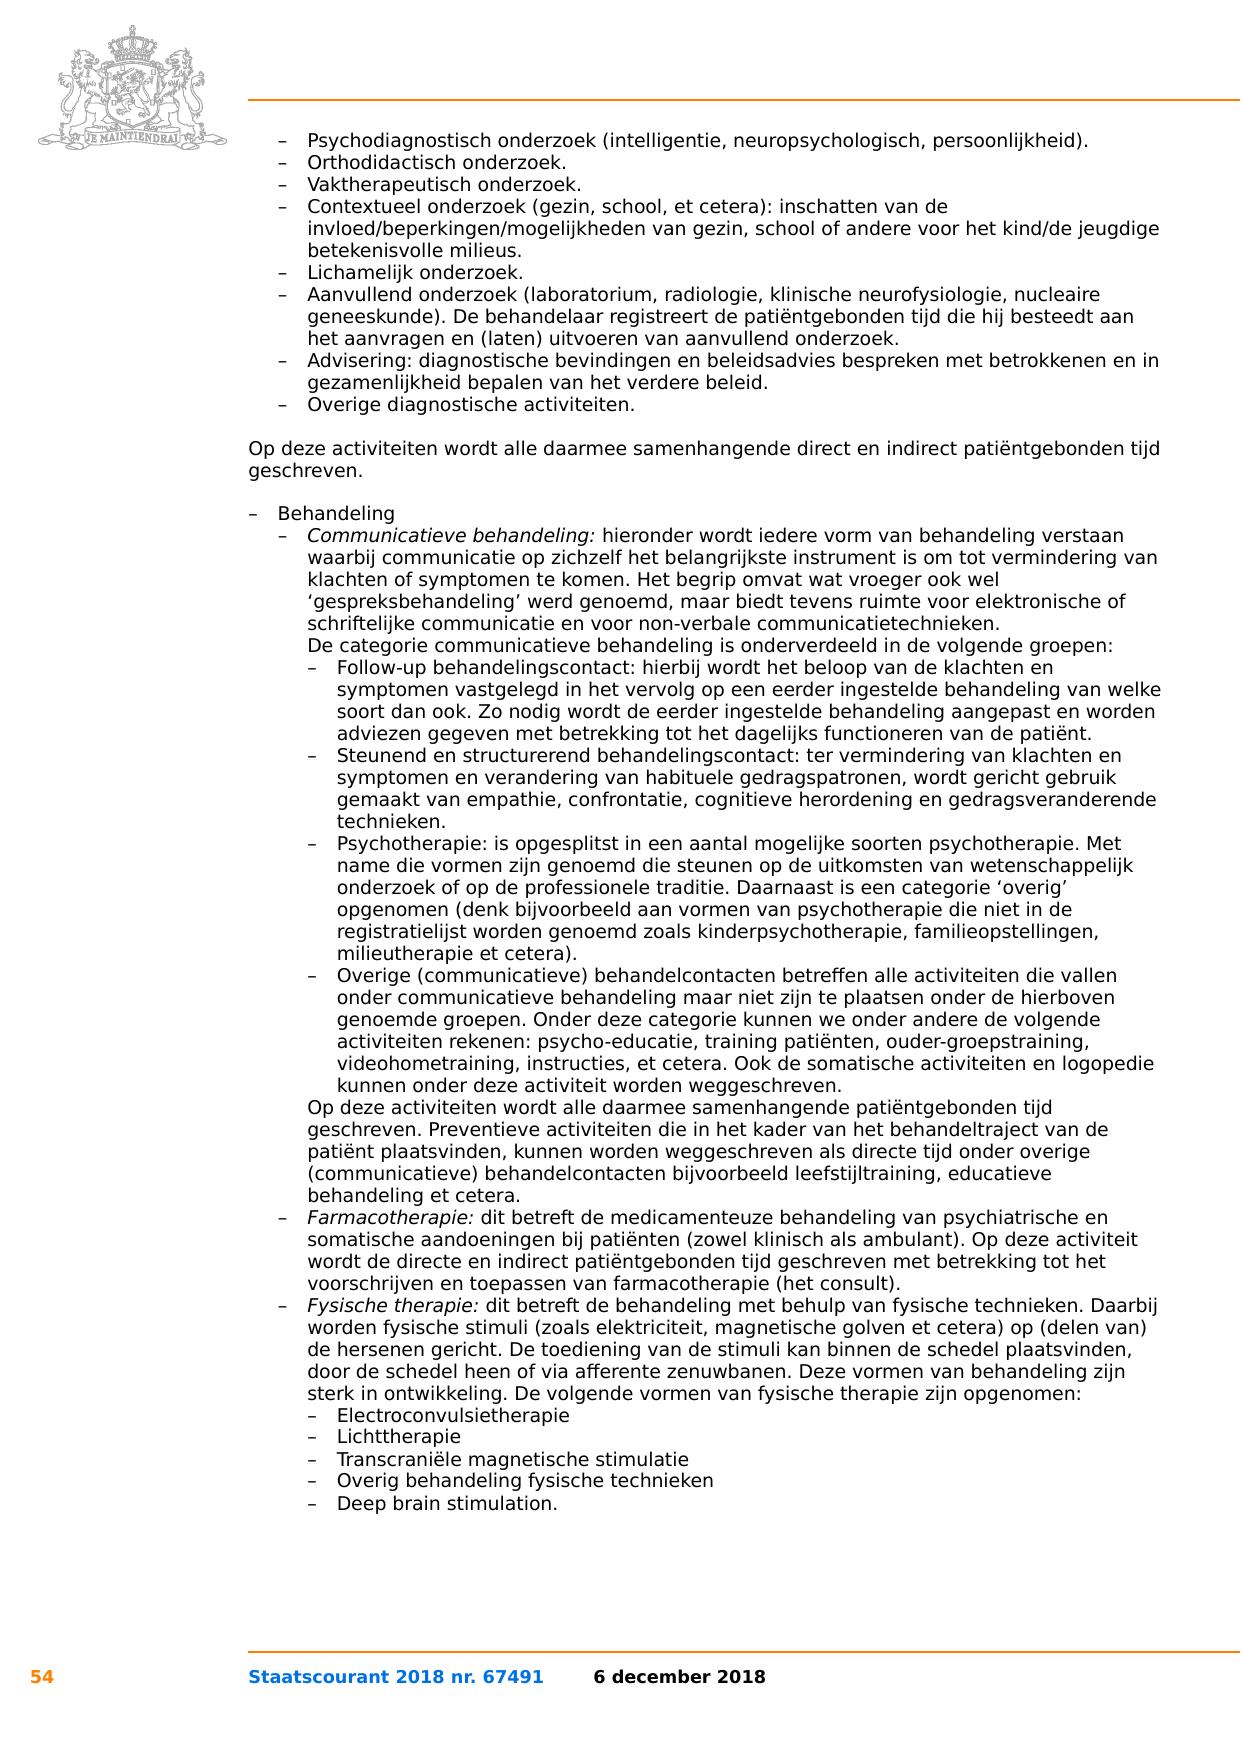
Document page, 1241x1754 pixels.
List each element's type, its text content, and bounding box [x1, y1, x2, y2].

text Op deze activiteiten wordt alle daarmee samenhangende direct en indirect patiëntgebonden tijd geschreven. [248, 437, 1163, 481]
text – Psychotherapie: is opgesplitst in een aantal mogelijke soorten psychotherapie. Met name die vormen zijn genoemd die steunen op de uitkomsten van wetenschappelijk onderzoek of op de professionele traditie. Daarnaast is een categorie ‘overig’ opgenomen (denk bijvoorbeeld aan vormen van psychotherapie die niet in de registratielijst worden genoemd zoals kinderpsychotherapie, familieopstellingen, milieutherapie et cetera). [307, 833, 1163, 965]
text – Overige diagnostische activiteiten. [278, 394, 1163, 416]
text – Steunend en structurerend behandelingscontact: ter vermindering van klachten en symptomen en verandering van habituele gedragspatronen, wordt gericht gebruik gemaakt van empathie, confrontatie, cognitieve herordening en gedragsveranderende technieken. [307, 745, 1163, 833]
text – Deep brain stimulation. [307, 1492, 1163, 1514]
text – Fysische therapie: dit betreft de behandeling met behulp van fysische technieken. Daarbij worden fysische stimuli (zoals elektriciteit, magnetische golven et cetera) op (delen van) de hersenen gericht. De toediening van de stimuli kan binnen de schedel plaatsvinden, door de schedel heen of via afferente zenuwbanen. Deze vormen van behandeling zijn sterk in ontwikkeling. De volgende vormen van fysische therapie zijn opgenomen: [278, 1294, 1163, 1404]
text – Electroconvulsietherapie [307, 1404, 1163, 1426]
text – Psychodiagnostisch onderzoek (intelligentie, neuropsychologisch, persoonlijkheid). [278, 130, 1163, 152]
text – Advisering: diagnostische bevindingen en beleidsadvies bespreken met betrokkenen en in gezamenlijkheid bepalen van het verdere beleid. [278, 350, 1163, 394]
text – Lichamelijk onderzoek. [278, 262, 1163, 284]
text – Aanvullend onderzoek (laboratorium, radiologie, klinische neurofysiologie, nucleaire geneeskunde). De behandelaar registreert de patiëntgebonden tijd die hij besteedt aan het aanvragen en (laten) uitvoeren van aanvullend onderzoek. [278, 284, 1163, 350]
text – Transcraniële magnetische stimulatie [307, 1448, 1163, 1470]
text – Overige (communicatieve) behandelcontacten betreffen alle activiteiten die vallen onder communicatieve behandeling maar niet zijn te plaatsen onder de hierboven genoemde groepen. Onder deze categorie kunnen we onder andere de volgende activiteiten rekenen: psycho-educatie, training patiënten, ouder-groepstraining, videohometraining, instructies, et cetera. Ook de somatische activiteiten en logopedie kunnen onder deze activiteit worden weggeschreven. [307, 965, 1163, 1097]
text – Contextueel onderzoek (gezin, school, et cetera): inschatten van de invloed/beperkingen/mogelijkheden van gezin, school of andere voor het kind/de jeugdige betekenisvolle milieus. [278, 196, 1163, 262]
text – Orthodidactisch onderzoek. [278, 152, 1163, 174]
text – Vaktherapeutisch onderzoek. [278, 174, 1163, 196]
text Op deze activiteiten wordt alle daarmee samenhangende patiëntgebonden tijd geschreven. Preventieve activiteiten die in het kader van het behandeltraject van de patiënt plaatsvinden, kunnen worden weggeschreven als directe tijd onder overige (communicatieve) behandelcontacten bijvoorbeeld leefstijltraining, educatieve behandeling et cetera. [307, 1097, 1163, 1207]
text – Overig behandeling fysische technieken [307, 1470, 1163, 1492]
picture [38, 25, 227, 150]
text – Follow-up behandelingscontact: hierbij wordt het beloop van de klachten en symptomen vastgelegd in het vervolg op een eerder ingestelde behandeling van welke soort dan ook. Zo nodig wordt de eerder ingestelde behandeling aangepast en worden adviezen gegeven met betrekking tot het dagelijks functioneren van de patiënt. [307, 657, 1163, 745]
text De categorie communicatieve behandeling is onderverdeeld in de volgende groepen: [307, 635, 1163, 657]
text – Communicatieve behandeling: hieronder wordt iedere vorm van behandeling verstaan waarbij communicatie op zichzelf het belangrijkste instrument is om tot vermindering van klachten of symptomen te komen. Het begrip omvat wat vroeger ook wel ‘gespreksbehandeling’ werd genoemd, maar biedt tevens ruimte voor elektronische of schriftelijke communicatie en voor non-verbale communicatietechnieken. [278, 525, 1163, 635]
text – Farmacotherapie: dit betreft de medicamenteuze behandeling van psychiatrische en somatische aandoeningen bij patiënten (zowel klinisch als ambulant). Op deze activiteit wordt de directe en indirect patiëntgebonden tijd geschreven met betrekking tot het voorschrijven en toepassen van farmacotherapie (het consult). [278, 1207, 1163, 1294]
text – Lichttherapie [307, 1426, 1163, 1448]
text – Behandeling [248, 503, 1163, 525]
